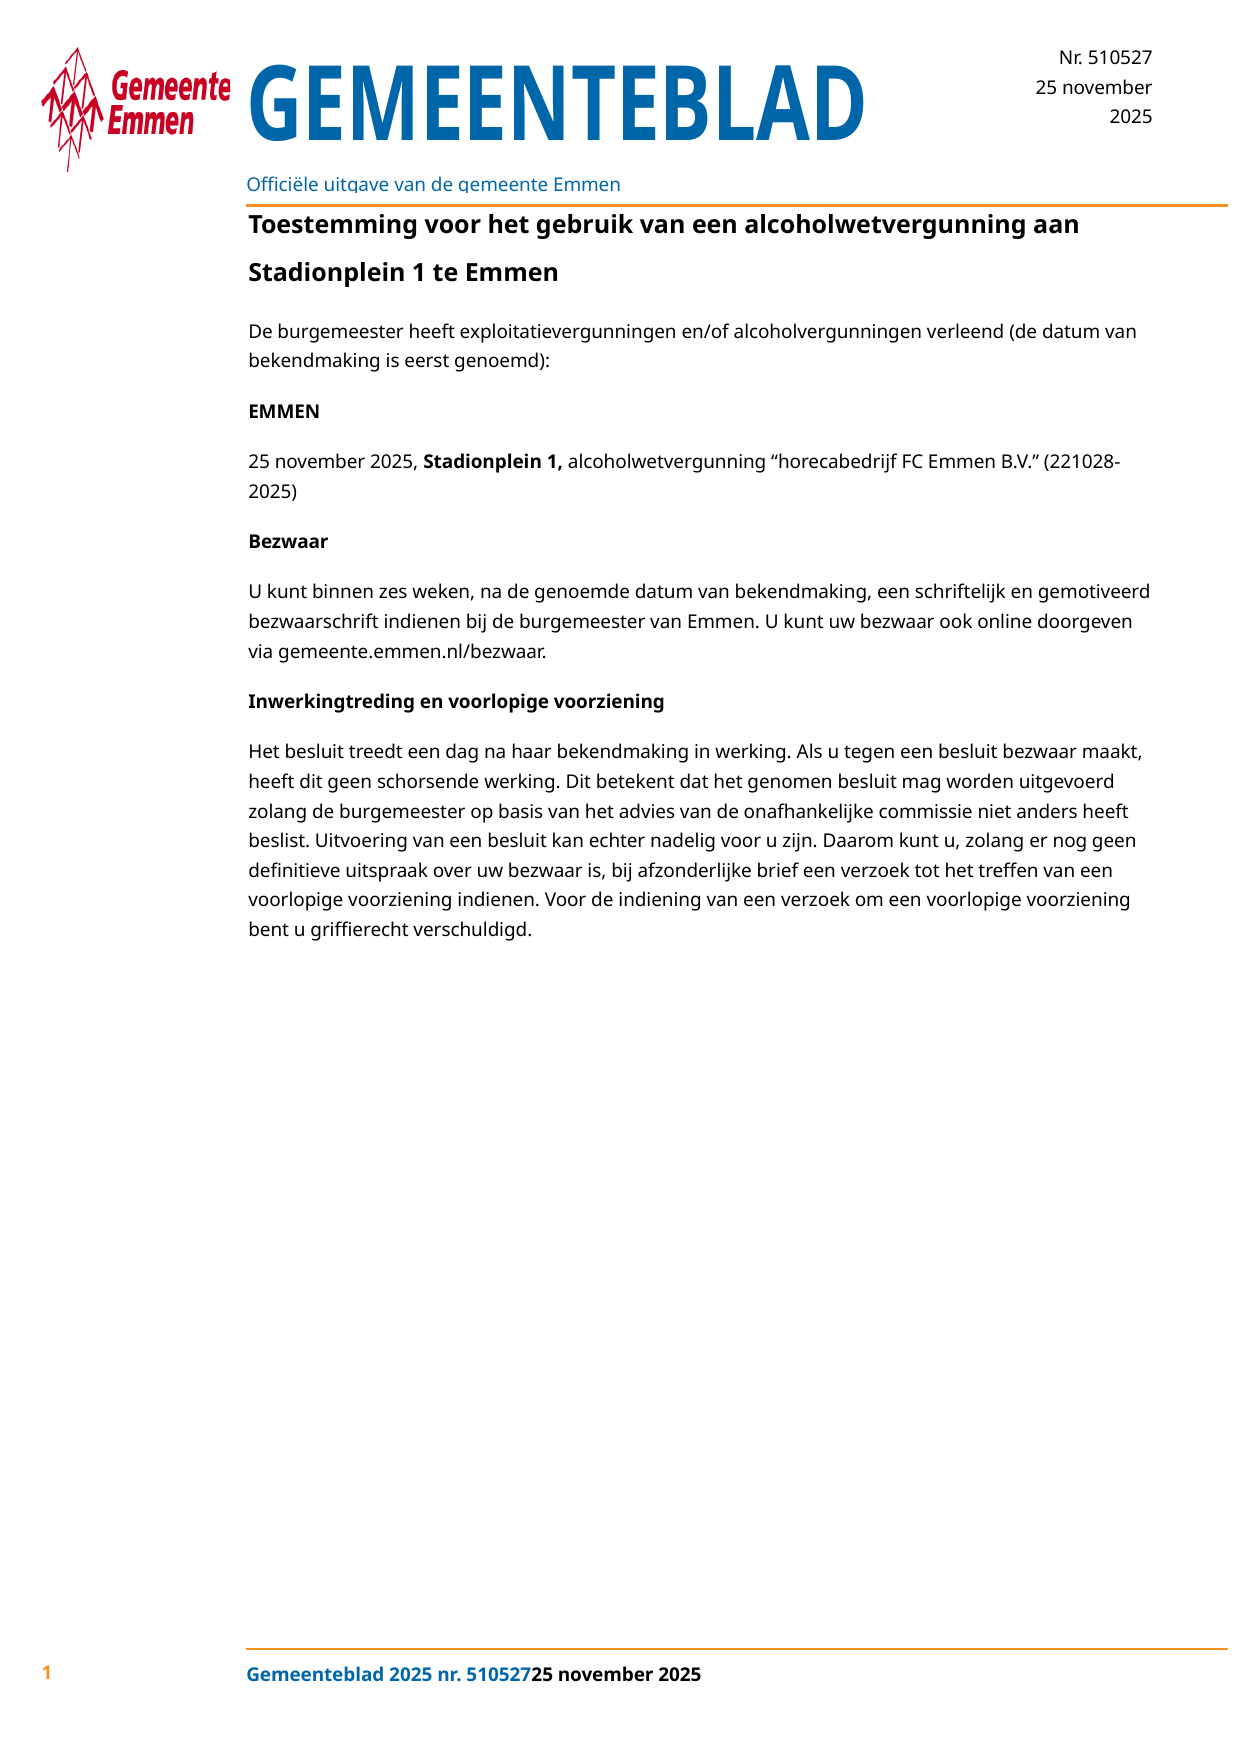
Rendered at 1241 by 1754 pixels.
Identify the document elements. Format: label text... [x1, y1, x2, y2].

text Toestemming voor het gebruik van een alcoholwetvergunning aan Stadionplein 1 te Emmen [248, 207, 1152, 288]
picture [41, 47, 231, 172]
text EMMEN [248, 398, 1152, 424]
text Bezwaar [248, 528, 1152, 554]
text Het besluit treedt een dag na haar bekendmaking in werking. Als u tegen een besluit bezwaar maakt, heeft dit geen schorsende werking. Dit betekent dat het genomen besluit mag worden uitgevoerd zolang de burgemeester op basis van het advies van de onafhankelijke commissie niet anders heeft beslist. Uitvoering van een besluit kan echter nadelig voor u zijn. Daarom kunt u, zolang er nog geen definitieve uitspraak over uw bezwaar is, bij afzonderlijke brief een verzoek tot het treffen van een voorlopige voorziening indienen. Voor de indiening van een verzoek om een voorlopige voorziening bent u griffierecht verschuldigd. [248, 739, 1152, 942]
text De burgemeester heeft exploitatievergunningen en/of alcoholvergunningen verleend (de datum van bekendmaking is eerst genoemd): [248, 318, 1152, 373]
text Inwerkingtreding en voorlopige voorziening [248, 688, 1152, 714]
text 25 november 2025, Stadionplein 1, alcoholwetvergunning “horecabedrijf FC Emmen B.V.” (221028-2025) [248, 448, 1152, 504]
text U kunt binnen zes weken, na de genoemde datum van bekendmaking, een schriftelijk en gemotiveerd bezwaarschrift indienen bij de burgemeester van Emmen. U kunt uw bezwaar ook online doorgeven via gemeente.emmen.nl/bezwaar. [248, 579, 1152, 664]
